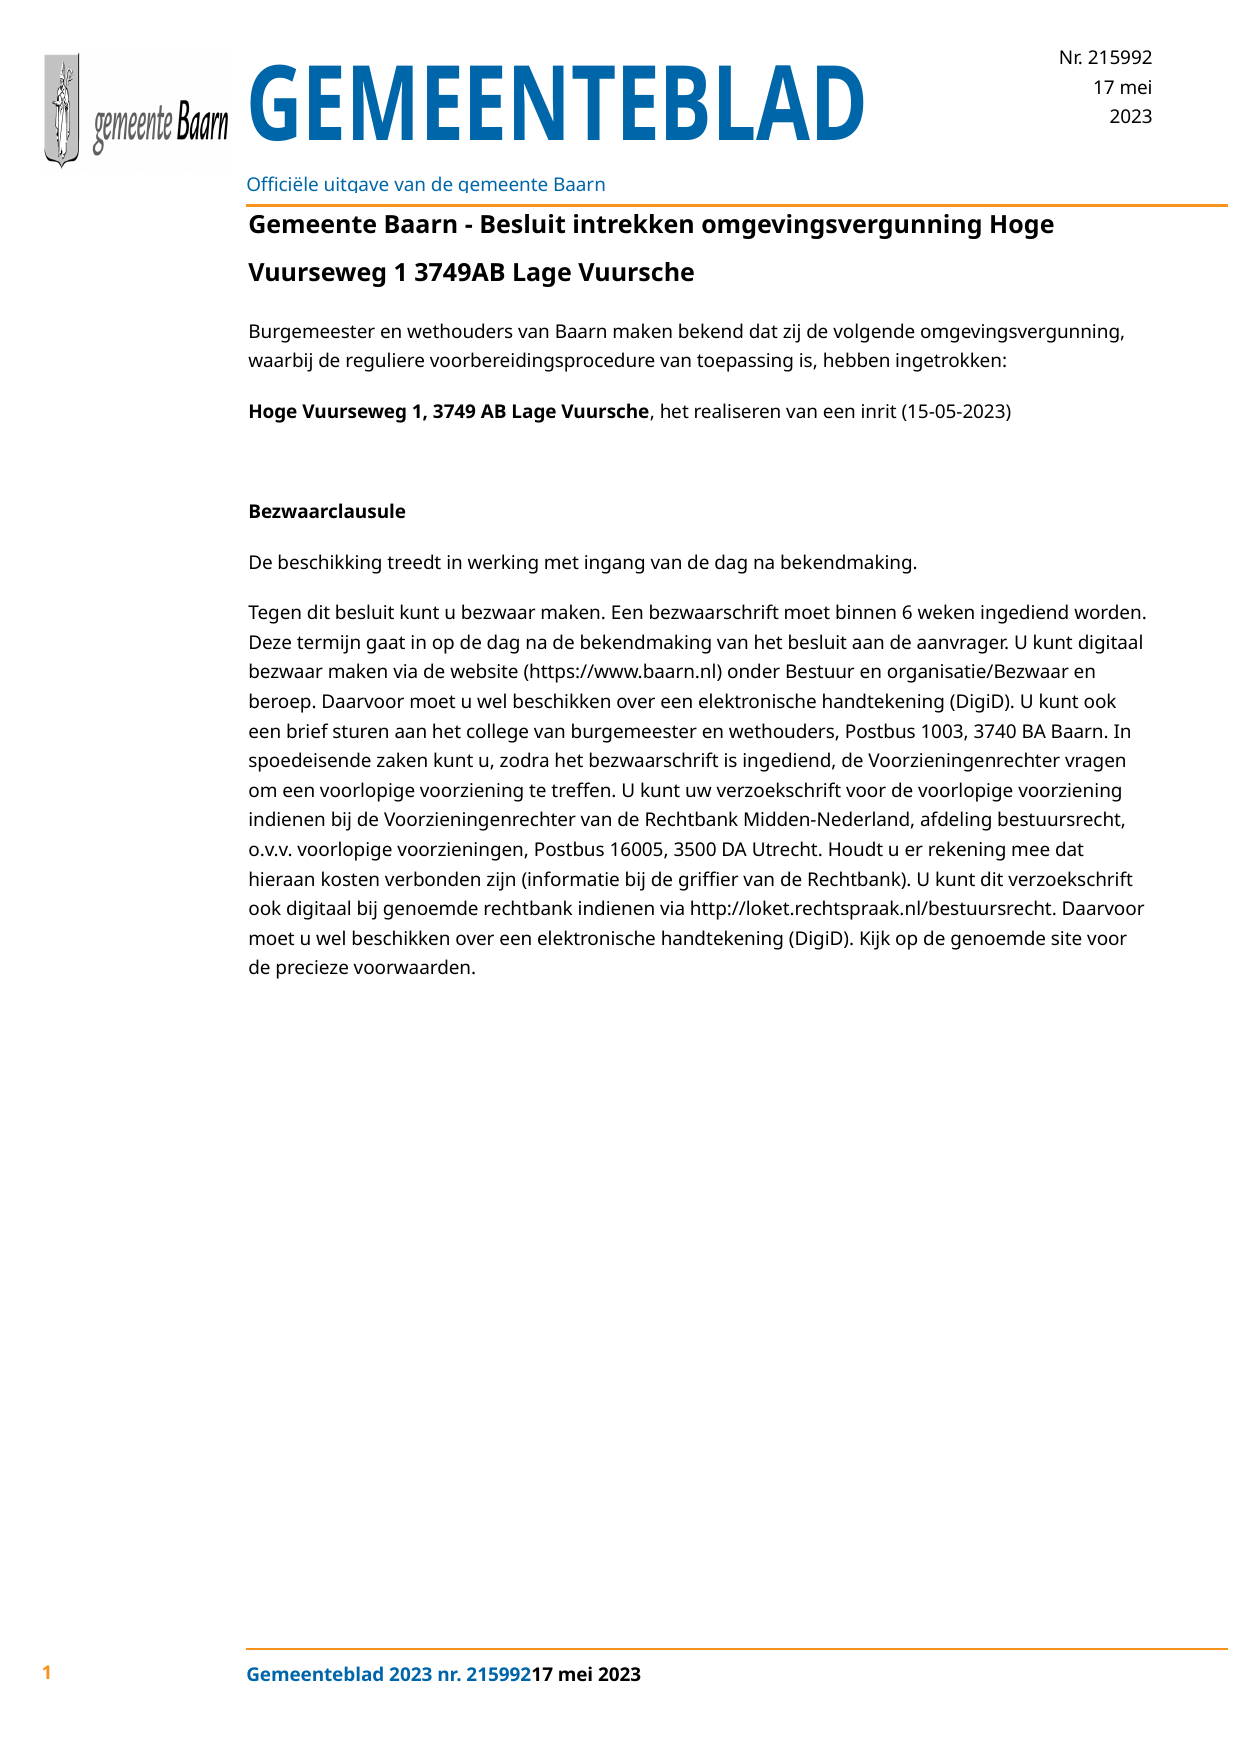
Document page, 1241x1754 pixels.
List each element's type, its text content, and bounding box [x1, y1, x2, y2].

picture [41, 47, 231, 172]
text Tegen dit besluit kunt u bezwaar maken. Een bezwaarschrift moet binnen 6 weken ingediend worden. Deze termijn gaat in op de dag na de bekendmaking van het besluit aan de aanvrager. U kunt digitaal bezwaar maken via de website (https://www.baarn.nl) onder Bestuur en organisatie/Bezwaar en beroep. Daarvoor moet u wel beschikken over een elektronische handtekening (DigiD). U kunt ook een brief sturen aan het college van burgemeester en wethouders, Postbus 1003, 3740 BA Baarn. In spoedeisende zaken kunt u, zodra het bezwaarschrift is ingediend, de Voorzieningenrechter vragen om een voorlopige voorziening te treffen. U kunt uw verzoekschrift voor de voorlopige voorziening indienen bij de Voorzieningenrechter van de Rechtbank Midden-Nederland, afdeling bestuursrecht, o.v.v. voorlopige voorzieningen, Postbus 16005, 3500 DA Utrecht. Houdt u er rekening mee dat hieraan kosten verbonden zijn (informatie bij de griffier van de Rechtbank). U kunt dit verzoekschrift ook digitaal bij genoemde rechtbank indienen via http://loket.rechtspraak.nl/bestuursrecht. Daarvoor moet u wel beschikken over een elektronische handtekening (DigiD). Kijk op de genoemde site voor de precieze voorwaarden. [248, 599, 1152, 980]
text Hoge Vuurseweg 1, 3749 AB Lage Vuursche, het realiseren van een inrit (15-05-2023) [248, 398, 1152, 424]
text Burgemeester en wethouders van Baarn maken bekend dat zij de volgende omgevingsvergunning, waarbij de reguliere voorbereidingsprocedure van toepassing is, hebben ingetrokken: [248, 318, 1152, 373]
text Gemeente Baarn - Besluit intrekken omgevingsvergunning Hoge Vuurseweg 1 3749AB Lage Vuursche [248, 207, 1152, 288]
text Bezwaarclausule [248, 499, 1152, 524]
text De beschikking treedt in werking met ingang van de dag na bekendmaking. [248, 549, 1152, 575]
